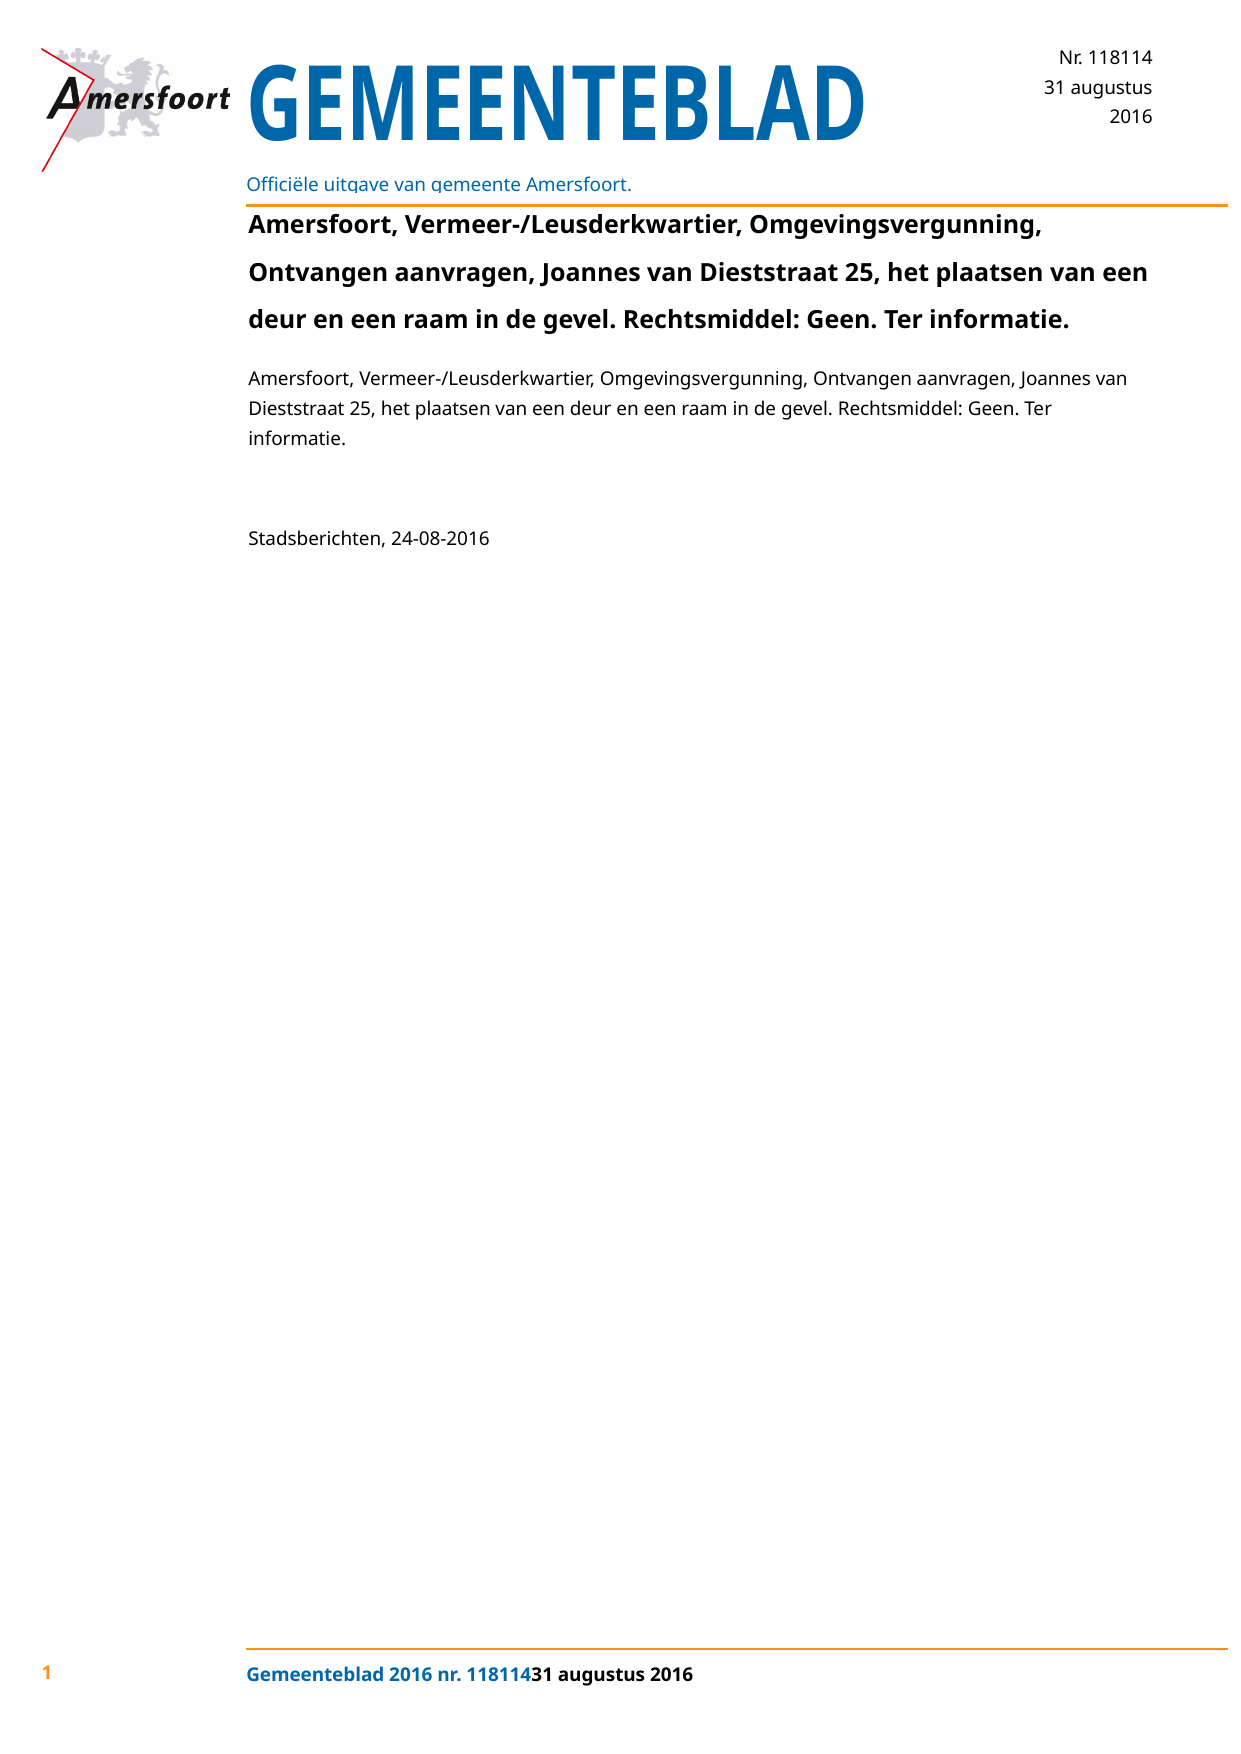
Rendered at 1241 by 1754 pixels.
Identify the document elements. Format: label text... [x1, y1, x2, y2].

text Amersfoort, Vermeer-/Leusderkwartier, Omgevingsvergunning, Ontvangen aanvragen, Joannes van Dieststraat 25, het plaatsen van een deur en een raam in de gevel. Rechtsmiddel: Geen. Ter informatie. [248, 366, 1152, 450]
text Amersfoort, Vermeer-/Leusderkwartier, Omgevingsvergunning, Ontvangen aanvragen, Joannes van Dieststraat 25, het plaatsen van een deur en een raam in de gevel. Rechtsmiddel: Geen. Ter informatie. [248, 207, 1152, 336]
text Stadsberichten, 24-08-2016 [248, 526, 1152, 551]
picture [41, 47, 231, 172]
